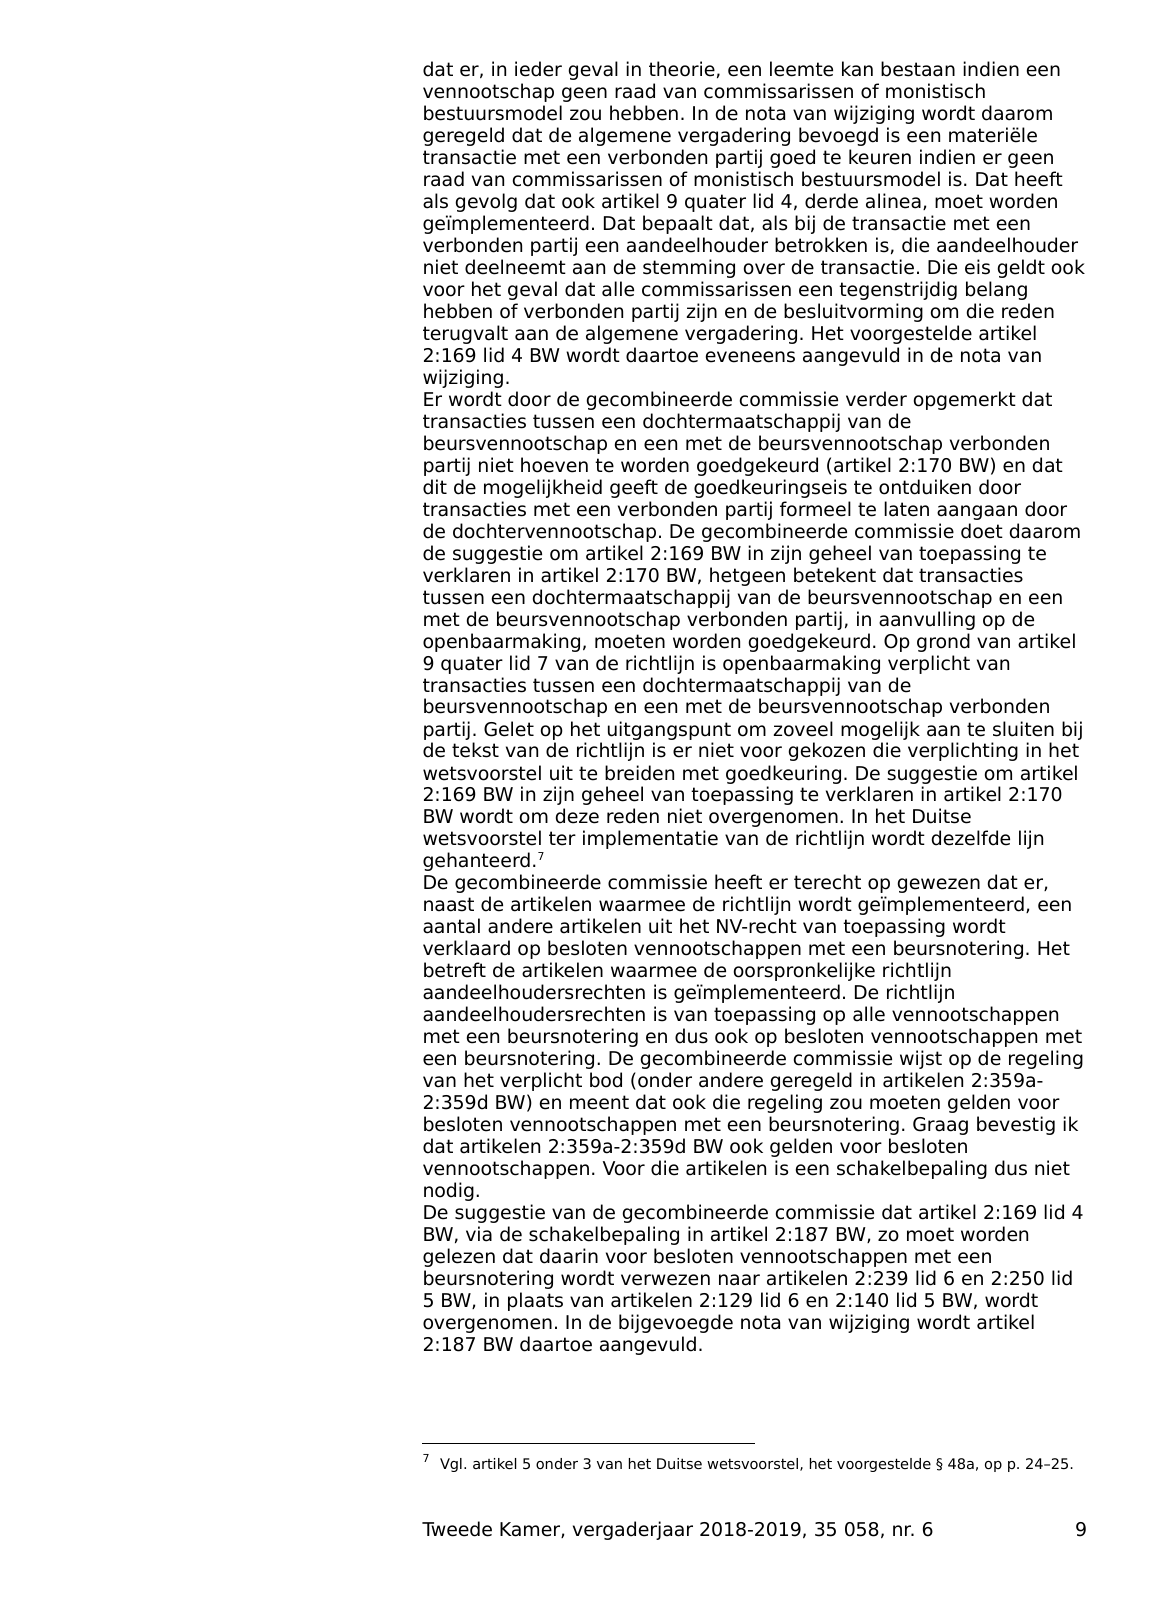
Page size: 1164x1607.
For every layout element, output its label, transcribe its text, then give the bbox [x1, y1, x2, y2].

text De suggestie van de gecombineerde commissie dat artikel 2:169 lid 4 BW, via de schakelbepaling in artikel 2:187 BW, zo moet worden gelezen dat daarin voor besloten vennootschappen met een beursnotering wordt verwezen naar artikelen 2:239 lid 6 en 2:250 lid 5 BW, in plaats van artikelen 2:129 lid 6 en 2:140 lid 5 BW, wordt overgenomen. In de bijgevoegde nota van wijziging wordt artikel 2:187 BW daartoe aangevuld. [422, 1202, 1087, 1356]
text Vgl. artikel 5 onder 3 van het Duitse wetsvoorstel, het voorgestelde § 48a, op p. 24–25. [422, 1452, 1087, 1474]
text De gecombineerde commissie heeft er terecht op gewezen dat er, naast de artikelen waarmee de richtlijn wordt geïmplementeerd, een aantal andere artikelen uit het NV-recht van toepassing wordt verklaard op besloten vennootschappen met een beursnotering. Het betreft de artikelen waarmee de oorspronkelijke richtlijn aandeelhoudersrechten is geïmplementeerd. De richtlijn aandeelhoudersrechten is van toepassing op alle vennootschappen met een beursnotering en dus ook op besloten vennootschappen met een beursnotering. De gecombineerde commissie wijst op de regeling van het verplicht bod (onder andere geregeld in artikelen 2:359a-2:359d BW) en meent dat ook die regeling zou moeten gelden voor besloten vennootschappen met een beursnotering. Graag bevestig ik dat artikelen 2:359a-2:359d BW ook gelden voor besloten vennootschappen. Voor die artikelen is een schakelbepaling dus niet nodig. [422, 872, 1087, 1202]
text dat er, in ieder geval in theorie, een leemte kan bestaan indien een vennootschap geen raad van commissarissen of monistisch bestuursmodel zou hebben. In de nota van wijziging wordt daarom geregeld dat de algemene vergadering bevoegd is een materiële transactie met een verbonden partij goed te keuren indien er geen raad van commissarissen of monistisch bestuursmodel is. Dat heeft als gevolg dat ook artikel 9 quater lid 4, derde alinea, moet worden geïmplementeerd. Dat bepaalt dat, als bij de transactie met een verbonden partij een aandeelhouder betrokken is, die aandeelhouder niet deelneemt aan de stemming over de transactie. Die eis geldt ook voor het geval dat alle commissarissen een tegenstrijdig belang hebben of verbonden partij zijn en de besluitvorming om die reden terugvalt aan de algemene vergadering. Het voorgestelde artikel 2:169 lid 4 BW wordt daartoe eveneens aangevuld in de nota van wijziging. [422, 59, 1087, 389]
text Er wordt door de gecombineerde commissie verder opgemerkt dat transacties tussen een dochtermaatschappij van de beursvennootschap en een met de beursvennootschap verbonden partij niet hoeven te worden goedgekeurd (artikel 2:170 BW) en dat dit de mogelijkheid geeft de goedkeuringseis te ontduiken door transacties met een verbonden partij formeel te laten aangaan door de dochtervennootschap. De gecombineerde commissie doet daarom de suggestie om artikel 2:169 BW in zijn geheel van toepassing te verklaren in artikel 2:170 BW, hetgeen betekent dat transacties tussen een dochtermaatschappij van de beursvennootschap en een met de beursvennootschap verbonden partij, in aanvulling op de openbaarmaking, moeten worden goedgekeurd. Op grond van artikel 9 quater lid 7 van de richtlijn is openbaarmaking verplicht van transacties tussen een dochtermaatschappij van de beursvennootschap en een met de beursvennootschap verbonden partij. Gelet op het uitgangspunt om zoveel mogelijk aan te sluiten bij de tekst van de richtlijn is er niet voor gekozen die verplichting in het wetsvoorstel uit te breiden met goedkeuring. De suggestie om artikel 2:169 BW in zijn geheel van toepassing te verklaren in artikel 2:170 BW wordt om deze reden niet overgenomen. In het Duitse wetsvoorstel ter implementatie van de richtlijn wordt dezelfde lijn gehanteerd. [422, 389, 1087, 872]
